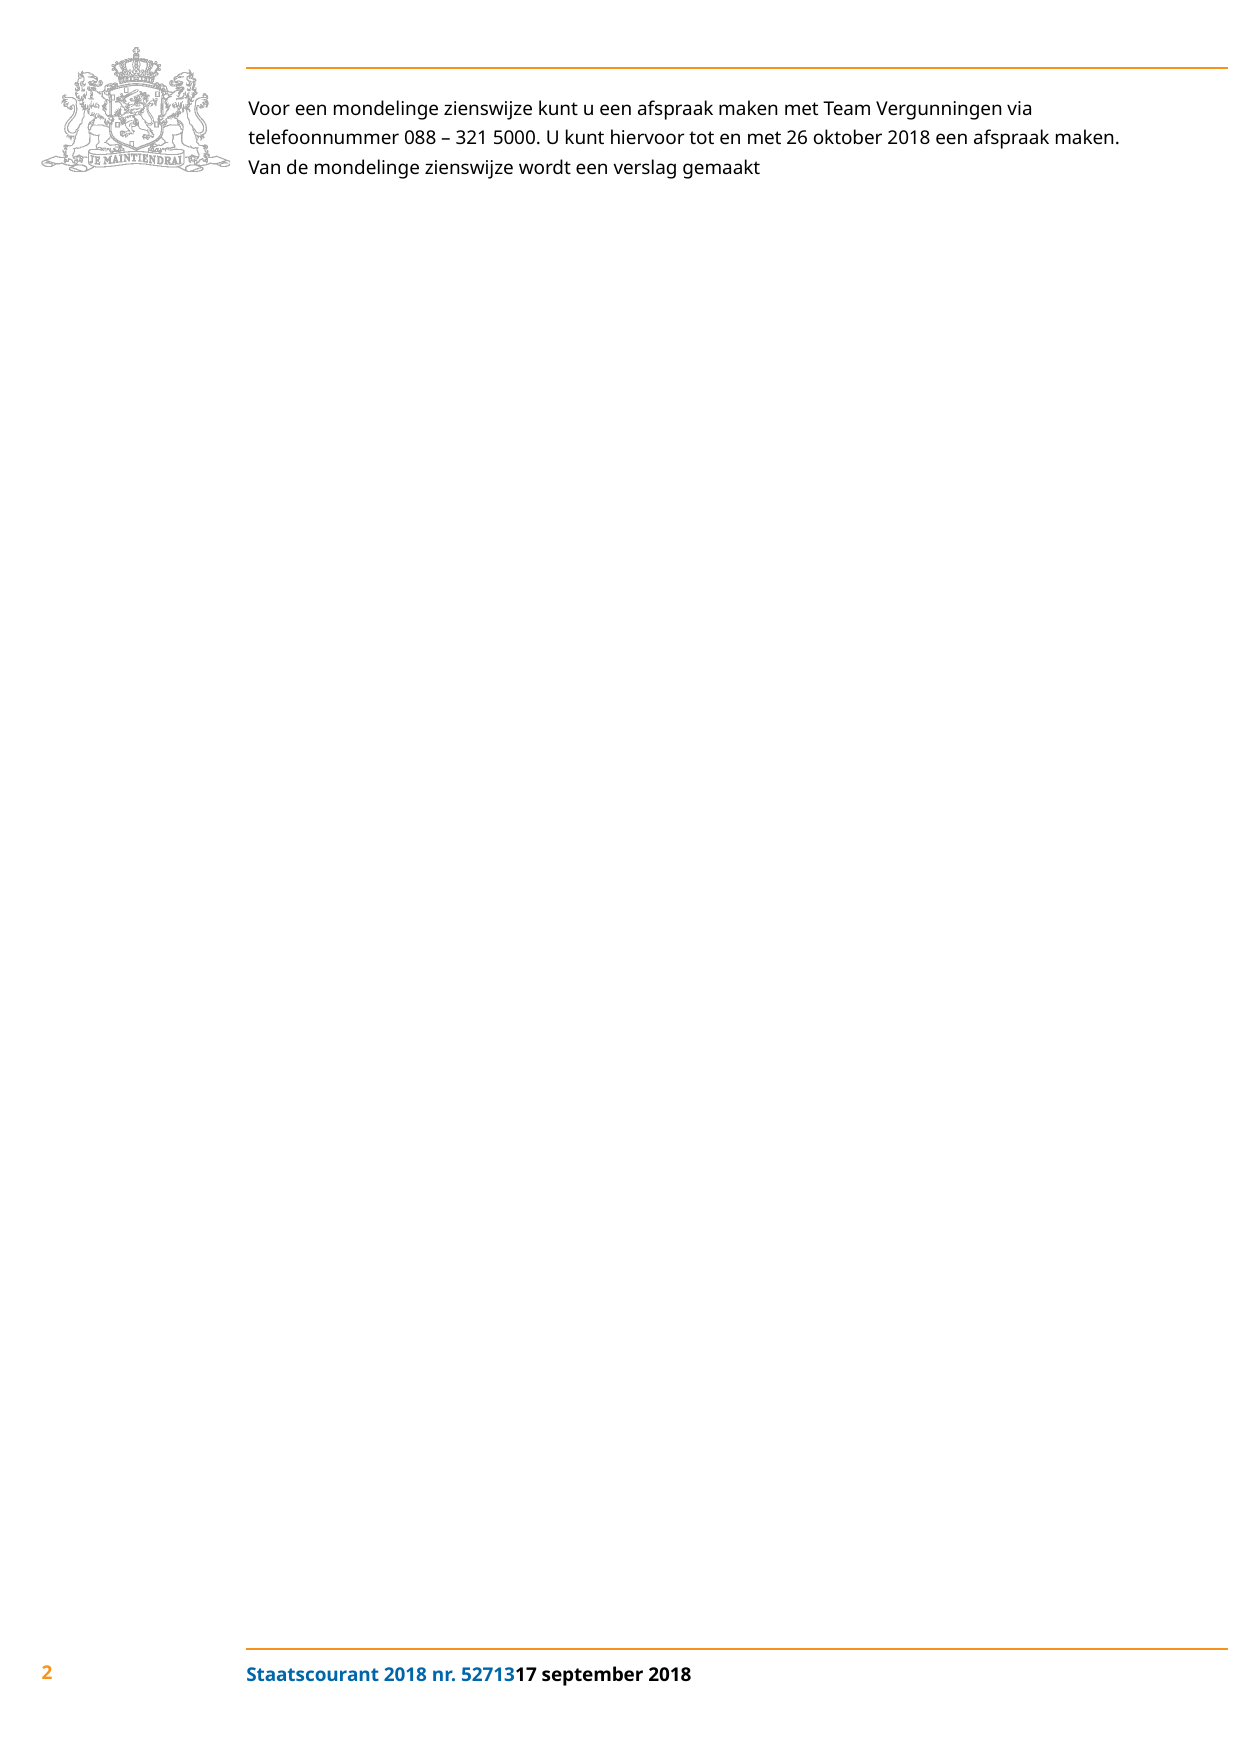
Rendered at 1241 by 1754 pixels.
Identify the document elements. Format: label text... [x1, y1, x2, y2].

text Voor een mondelinge zienswijze kunt u een afspraak maken met Team Vergunningen via telefoonnummer 088 – 321 5000. U kunt hiervoor tot en met 26 oktober 2018 een afspraak maken. Van de mondelinge zienswijze wordt een verslag gemaakt [248, 95, 1152, 180]
picture [41, 47, 231, 172]
